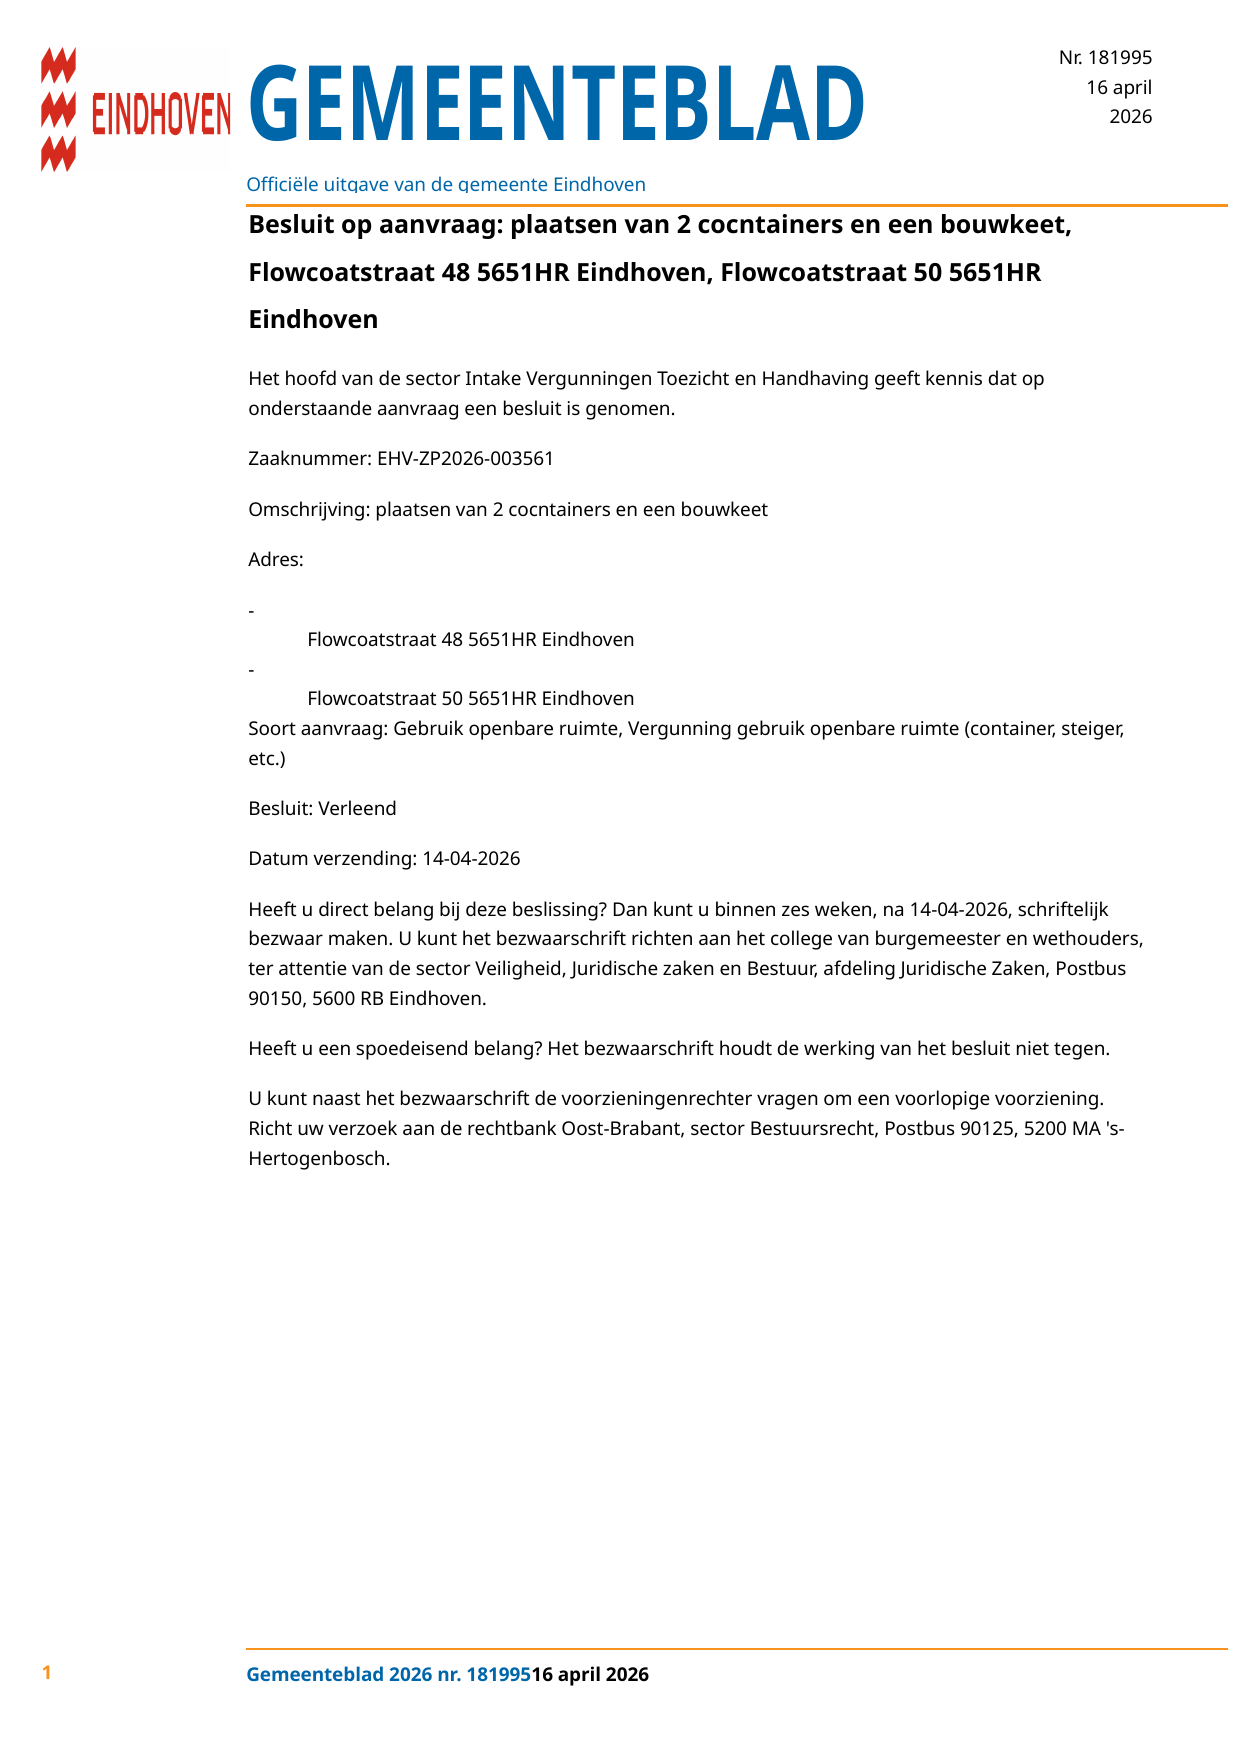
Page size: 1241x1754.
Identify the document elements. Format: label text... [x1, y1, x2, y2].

text Adres: [248, 546, 1152, 572]
text U kunt naast het bezwaarschrift de voorzieningenrechter vragen om een voorlopige voorziening. Richt uw verzoek aan de rechtbank Oost-Brabant, sector Bestuursrecht, Postbus 90125, 5200 MA 's-Hertogenbosch. [248, 1086, 1152, 1170]
text Besluit: Verleend [248, 795, 1152, 821]
text Heeft u een spoedeisend belang? Het bezwaarschrift houdt de werking van het besluit niet tegen. [248, 1035, 1152, 1061]
text Zaaknummer: EHV-ZP2026-003561 [248, 446, 1152, 471]
text Heeft u direct belang bij deze beslissing? Dan kunt u binnen zes weken, na 14-04-2026, schriftelijk bezwaar maken. U kunt het bezwaarschrift richten aan het college van burgemeester en wethouders, ter attentie van de sector Veiligheid, Juridische zaken en Bestuur, afdeling Juridische Zaken, Postbus 90150, 5600 RB Eindhoven. [248, 896, 1152, 1010]
text Datum verzending: 14-04-2026 [248, 846, 1152, 871]
text Omschrijving: plaatsen van 2 cocntainers en een bouwkeet [248, 496, 1152, 522]
list Flowcoatstraat 48 5651HR Eindhoven [248, 626, 1152, 652]
list Flowcoatstraat 50 5651HR Eindhoven [248, 686, 1152, 711]
text Soort aanvraag: Gebruik openbare ruimte, Vergunning gebruik openbare ruimte (container, steiger, etc.) [248, 715, 1152, 770]
text Besluit op aanvraag: plaatsen van 2 cocntainers en een bouwkeet, Flowcoatstraat 48 5651HR Eindhoven, Flowcoatstraat 50 5651HR Eindhoven [248, 207, 1152, 336]
text Het hoofd van de sector Intake Vergunningen Toezicht en Handhaving geeft kennis dat op onderstaande aanvraag een besluit is genomen. [248, 366, 1152, 421]
picture [41, 47, 231, 172]
